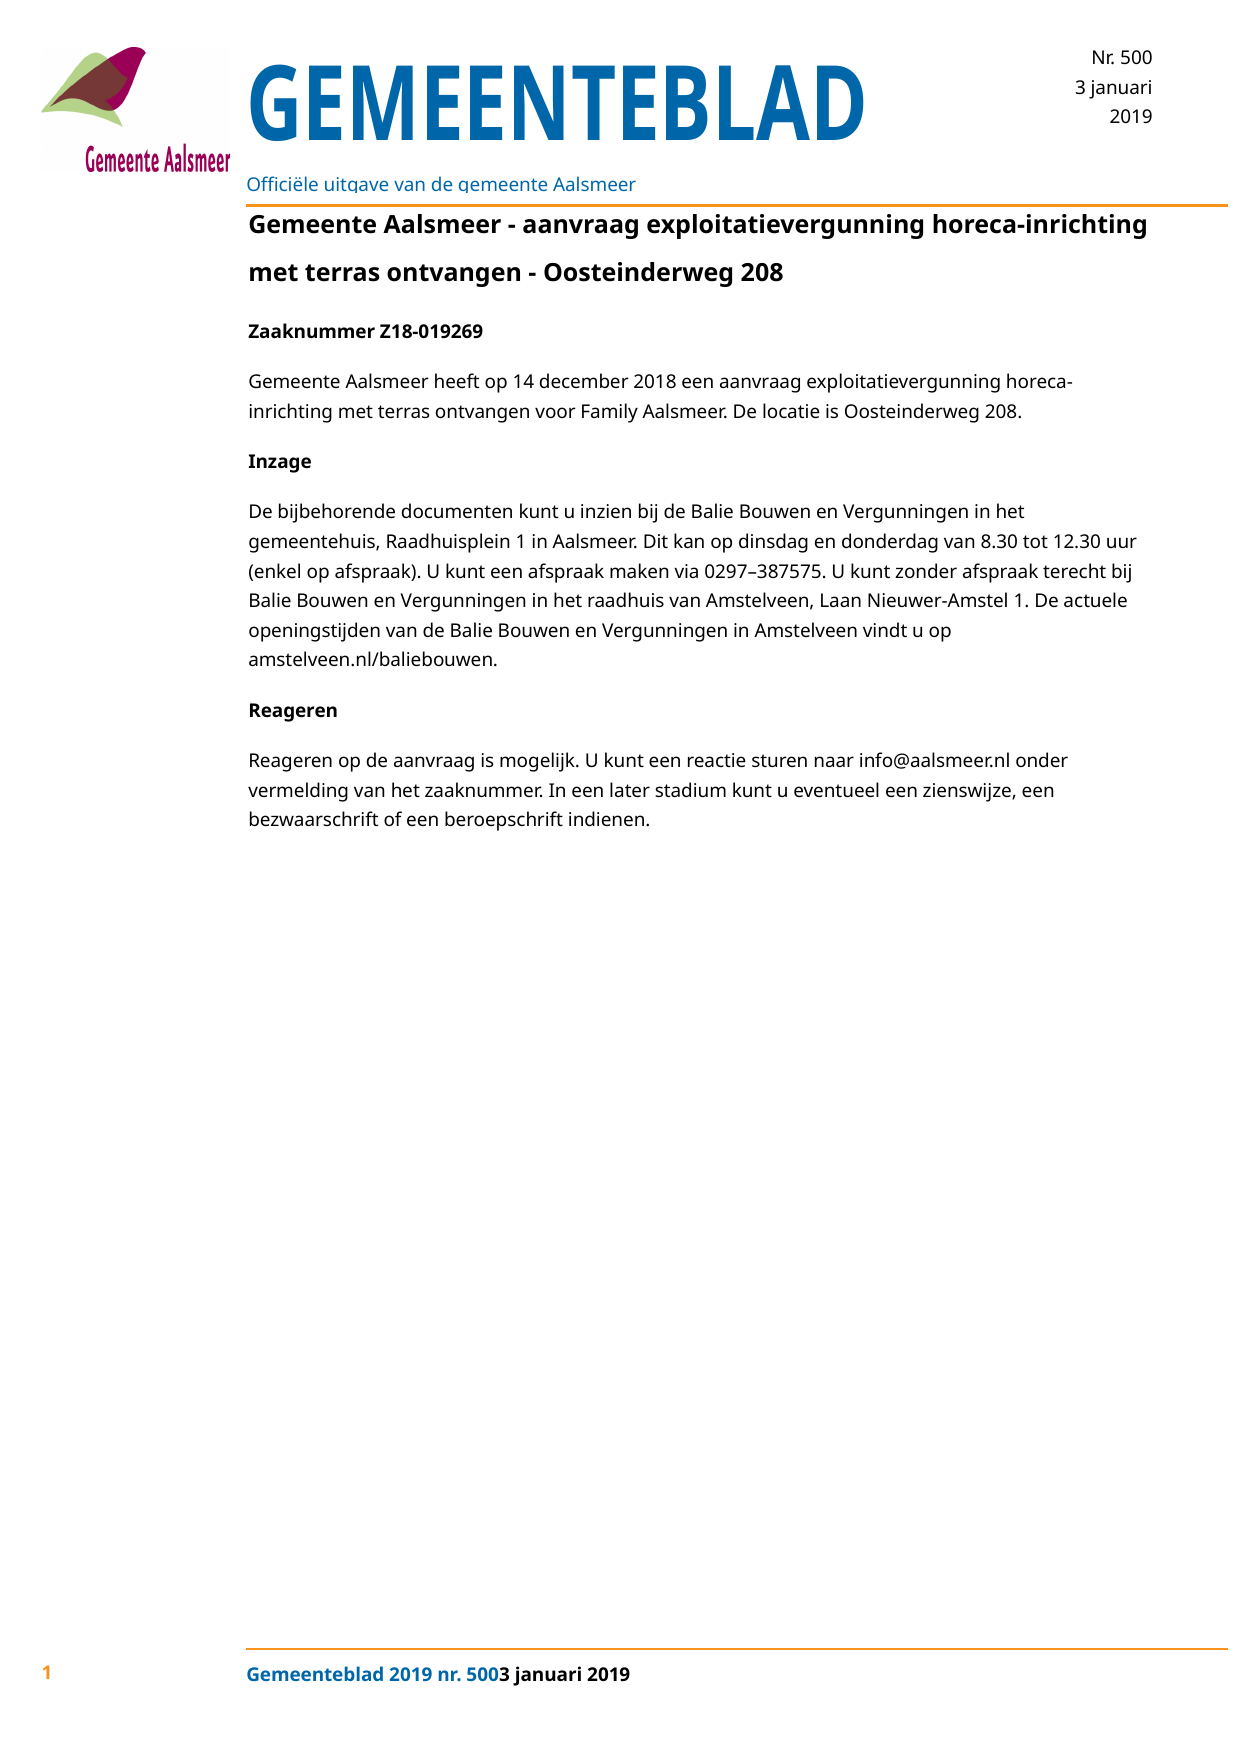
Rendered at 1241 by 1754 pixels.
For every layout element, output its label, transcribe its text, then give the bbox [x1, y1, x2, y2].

text Reageren [248, 697, 1152, 723]
text Gemeente Aalsmeer heeft op 14 december 2018 een aanvraag exploitatievergunning horeca-inrichting met terras ontvangen voor Family Aalsmeer. De locatie is Oosteinderweg 208. [248, 368, 1152, 424]
text Reageren op de aanvraag is mogelijk. U kunt een reactie sturen naar info@aalsmeer.nl onder vermelding van het zaaknummer. In een later stadium kunt u eventueel een zienswijze, een bezwaarschrift of een beroepschrift indienen. [248, 747, 1152, 832]
picture [41, 47, 231, 172]
text Inzage [248, 448, 1152, 474]
text Zaaknummer Z18-019269 [248, 318, 1152, 344]
text Gemeente Aalsmeer - aanvraag exploitatievergunning horeca-inrichting met terras ontvangen - Oosteinderweg 208 [248, 207, 1152, 288]
text De bijbehorende documenten kunt u inzien bij de Balie Bouwen en Vergunningen in het gemeentehuis, Raadhuisplein 1 in Aalsmeer. Dit kan op dinsdag en donderdag van 8.30 tot 12.30 uur (enkel op afspraak). U kunt een afspraak maken via 0297–387575. U kunt zonder afspraak terecht bij Balie Bouwen en Vergunningen in het raadhuis van Amstelveen, Laan Nieuwer-Amstel 1. De actuele openingstijden van de Balie Bouwen en Vergunningen in Amstelveen vindt u op amstelveen.nl/baliebouwen. [248, 499, 1152, 672]
